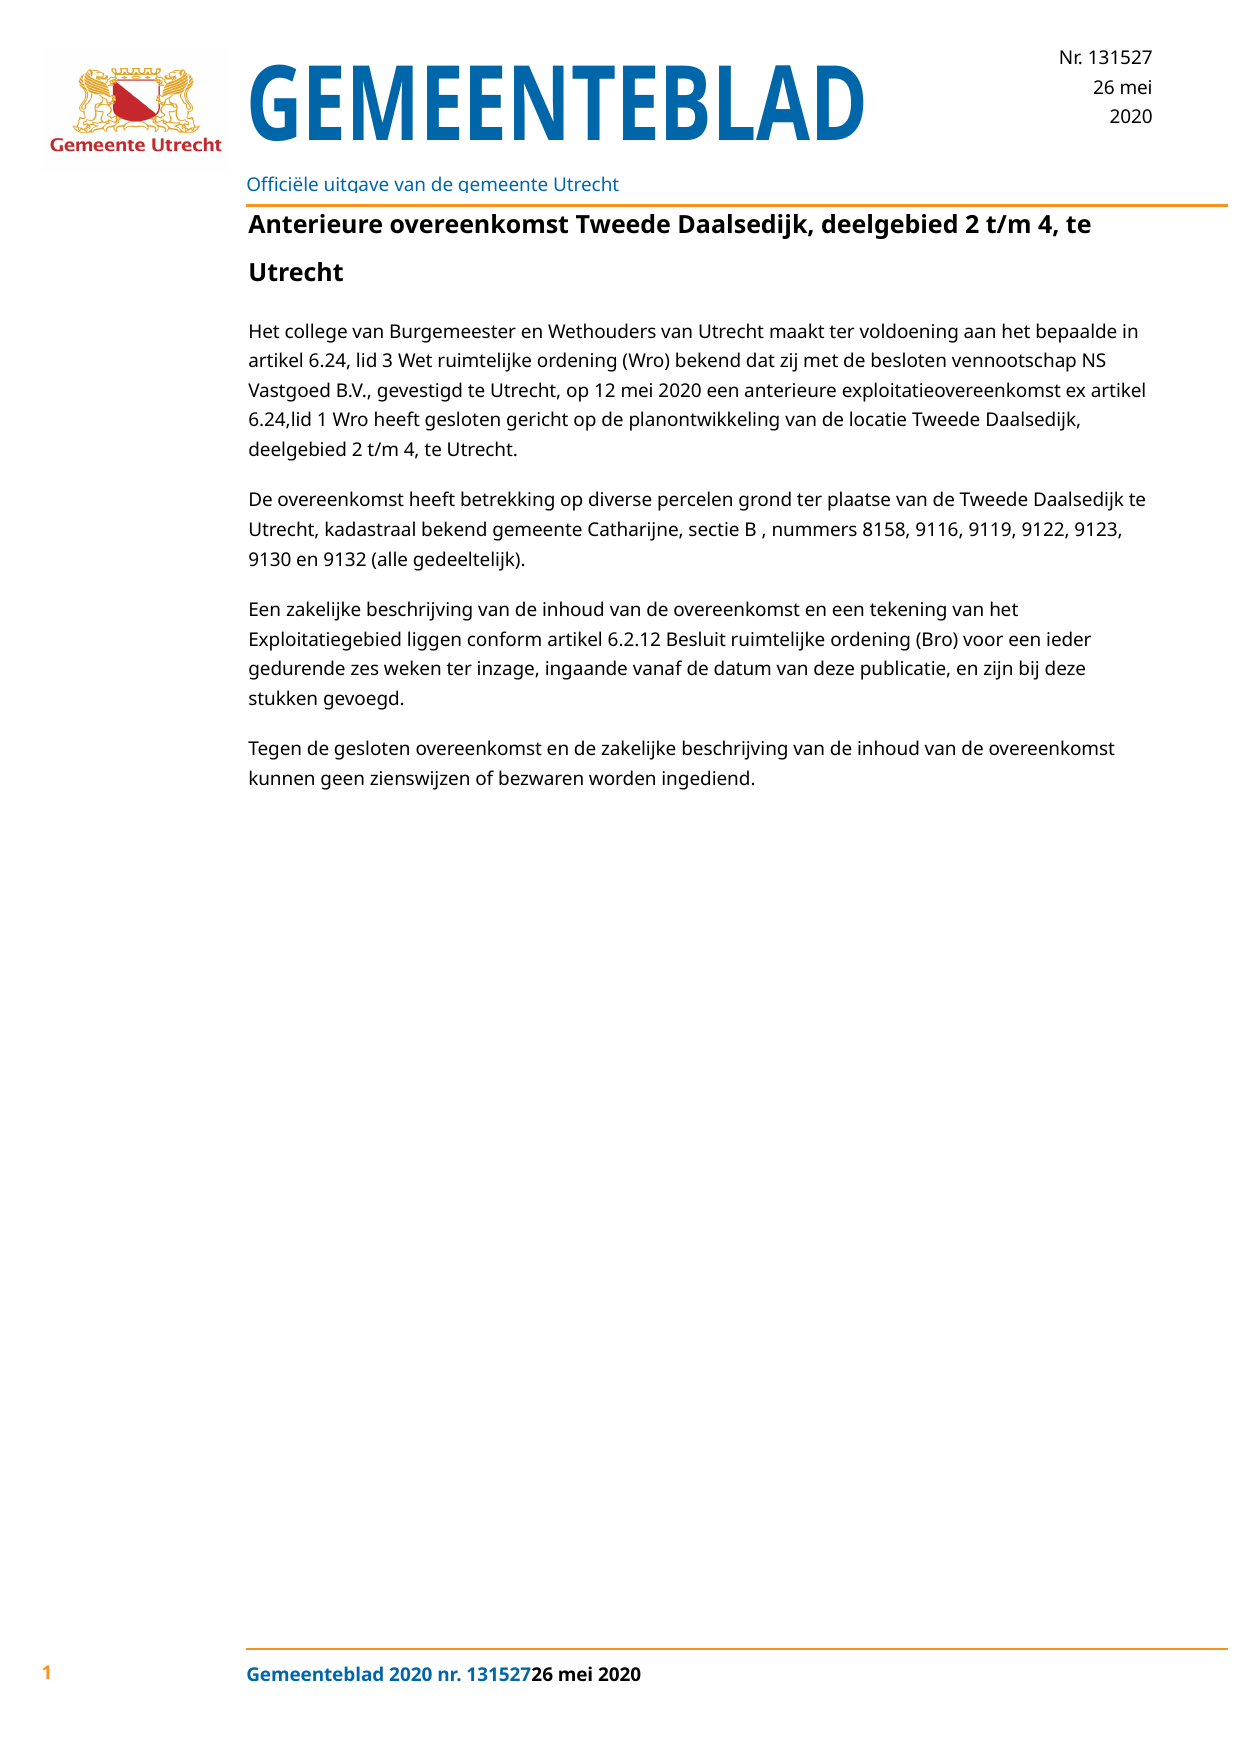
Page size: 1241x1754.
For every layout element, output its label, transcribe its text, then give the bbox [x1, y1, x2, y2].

text Het college van Burgemeester en Wethouders van Utrecht maakt ter voldoening aan het bepaalde in artikel 6.24, lid 3 Wet ruimtelijke ordening (Wro) bekend dat zij met de besloten vennootschap NS Vastgoed B.V., gevestigd te Utrecht, op 12 mei 2020 een anterieure exploitatieovereenkomst ex artikel 6.24,lid 1 Wro heeft gesloten gericht op de planontwikkeling van de locatie Tweede Daalsedijk, deelgebied 2 t/m 4, te Utrecht. [248, 318, 1152, 462]
text Tegen de gesloten overeenkomst en de zakelijke beschrijving van de inhoud van de overeenkomst kunnen geen zienswijzen of bezwaren worden ingediend. [248, 735, 1152, 791]
picture [41, 47, 231, 172]
text Anterieure overeenkomst Tweede Daalsedijk, deelgebied 2 t/m 4, te Utrecht [248, 207, 1152, 288]
text De overeenkomst heeft betrekking op diverse percelen grond ter plaatse van de Tweede Daalsedijk te Utrecht, kadastraal bekend gemeente Catharijne, sectie B , nummers 8158, 9116, 9119, 9122, 9123, 9130 en 9132 (alle gedeeltelijk). [248, 487, 1152, 572]
text Een zakelijke beschrijving van de inhoud van de overeenkomst en een tekening van het Exploitatiegebied liggen conform artikel 6.2.12 Besluit ruimtelijke ordening (Bro) voor een ieder gedurende zes weken ter inzage, ingaande vanaf de datum van deze publicatie, en zijn bij deze stukken gevoegd. [248, 596, 1152, 711]
